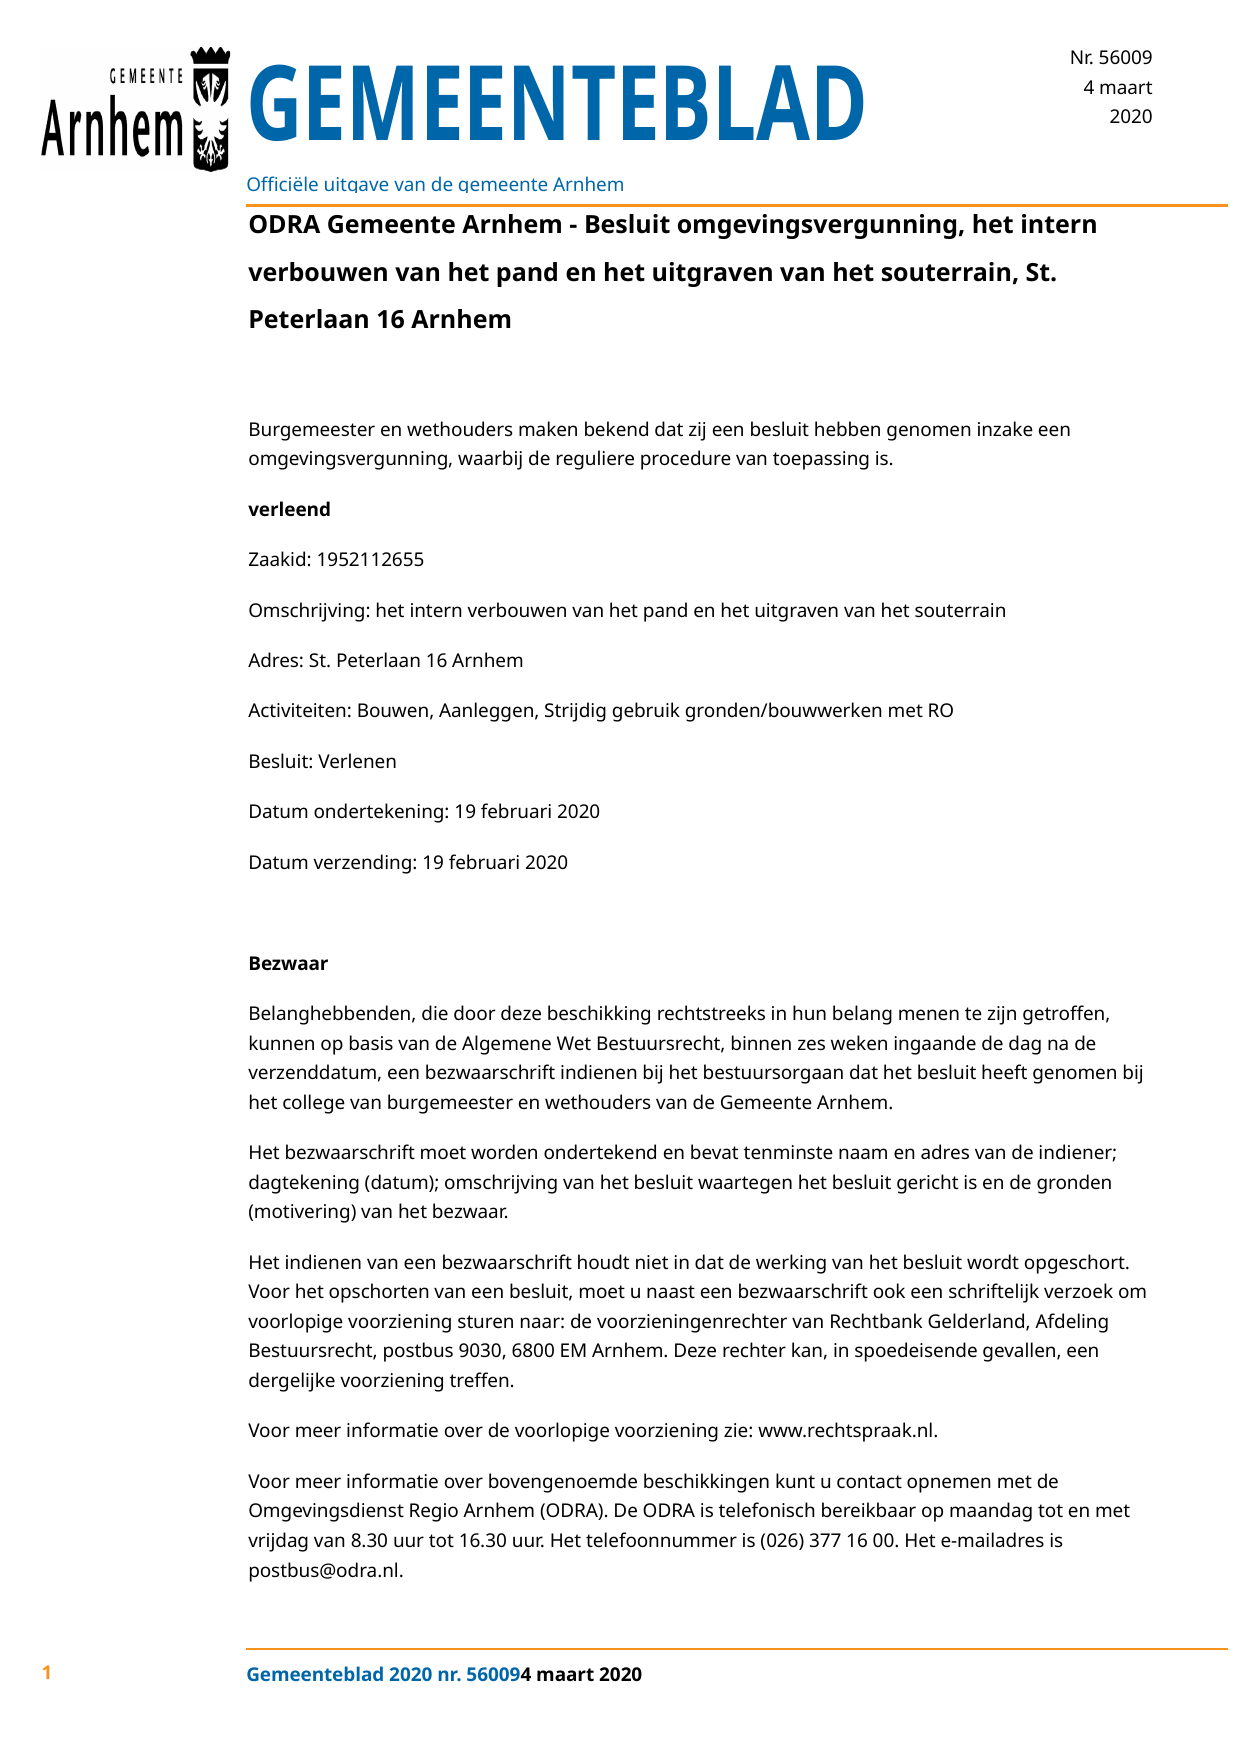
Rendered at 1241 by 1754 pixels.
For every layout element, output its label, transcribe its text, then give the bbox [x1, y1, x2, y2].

text Activiteiten: Bouwen, Aanleggen, Strijdig gebruik gronden/bouwwerken met RO [248, 698, 1152, 723]
text ODRA Gemeente Arnhem - Besluit omgevingsvergunning, het intern verbouwen van het pand en het uitgraven van het souterrain, St. Peterlaan 16 Arnhem [248, 207, 1152, 336]
picture [41, 47, 231, 172]
text verleend [248, 496, 1152, 522]
text Datum ondertekening: 19 februari 2020 [248, 798, 1152, 824]
text Het indienen van een bezwaarschrift houdt niet in dat de werking van het besluit wordt opgeschort. Voor het opschorten van een besluit, moet u naast een bezwaarschrift ook een schriftelijk verzoek om voorlopige voorziening sturen naar: de voorzieningenrechter van Rechtbank Gelderland, Afdeling Bestuursrecht, postbus 9030, 6800 EM Arnhem. Deze rechter kan, in spoedeisende gevallen, een dergelijke voorziening treffen. [248, 1249, 1152, 1393]
text Voor meer informatie over de voorlopige voorziening zie: www.rechtspraak.nl. [248, 1418, 1152, 1443]
text Het bezwaarschrift moet worden ondertekend en bevat tenminste naam en adres van de indiener; dagtekening (datum); omschrijving van het besluit waartegen het besluit gericht is en de gronden (motivering) van het bezwaar. [248, 1139, 1152, 1224]
text Omschrijving: het intern verbouwen van het pand en het uitgraven van het souterrain [248, 597, 1152, 622]
text Zaakid: 1952112655 [248, 546, 1152, 572]
text Belanghebbenden, die door deze beschikking rechtstreeks in hun belang menen te zijn getroffen, kunnen op basis van de Algemene Wet Bestuursrecht, binnen zes weken ingaande de dag na de verzenddatum, een bezwaarschrift indienen bij het bestuursorgaan dat het besluit heeft genomen bij het college van burgemeester en wethouders van de Gemeente Arnhem. [248, 1000, 1152, 1114]
text Datum verzending: 19 februari 2020 [248, 849, 1152, 874]
text Besluit: Verlenen [248, 748, 1152, 774]
text Adres: St. Peterlaan 16 Arnhem [248, 647, 1152, 673]
text Voor meer informatie over bovengenoemde beschikkingen kunt u contact opnemen met de Omgevingsdienst Regio Arnhem (ODRA). De ODRA is telefonisch bereikbaar op maandag tot en met vrijdag van 8.30 uur tot 16.30 uur. Het telefoonnummer is (026) 377 16 00. Het e-mailadres is postbus@odra.nl. [248, 1468, 1152, 1582]
text Bezwaar [248, 950, 1152, 975]
text Burgemeester en wethouders maken bekend dat zij een besluit hebben genomen inzake een omgevingsvergunning, waarbij de reguliere procedure van toepassing is. [248, 416, 1152, 471]
